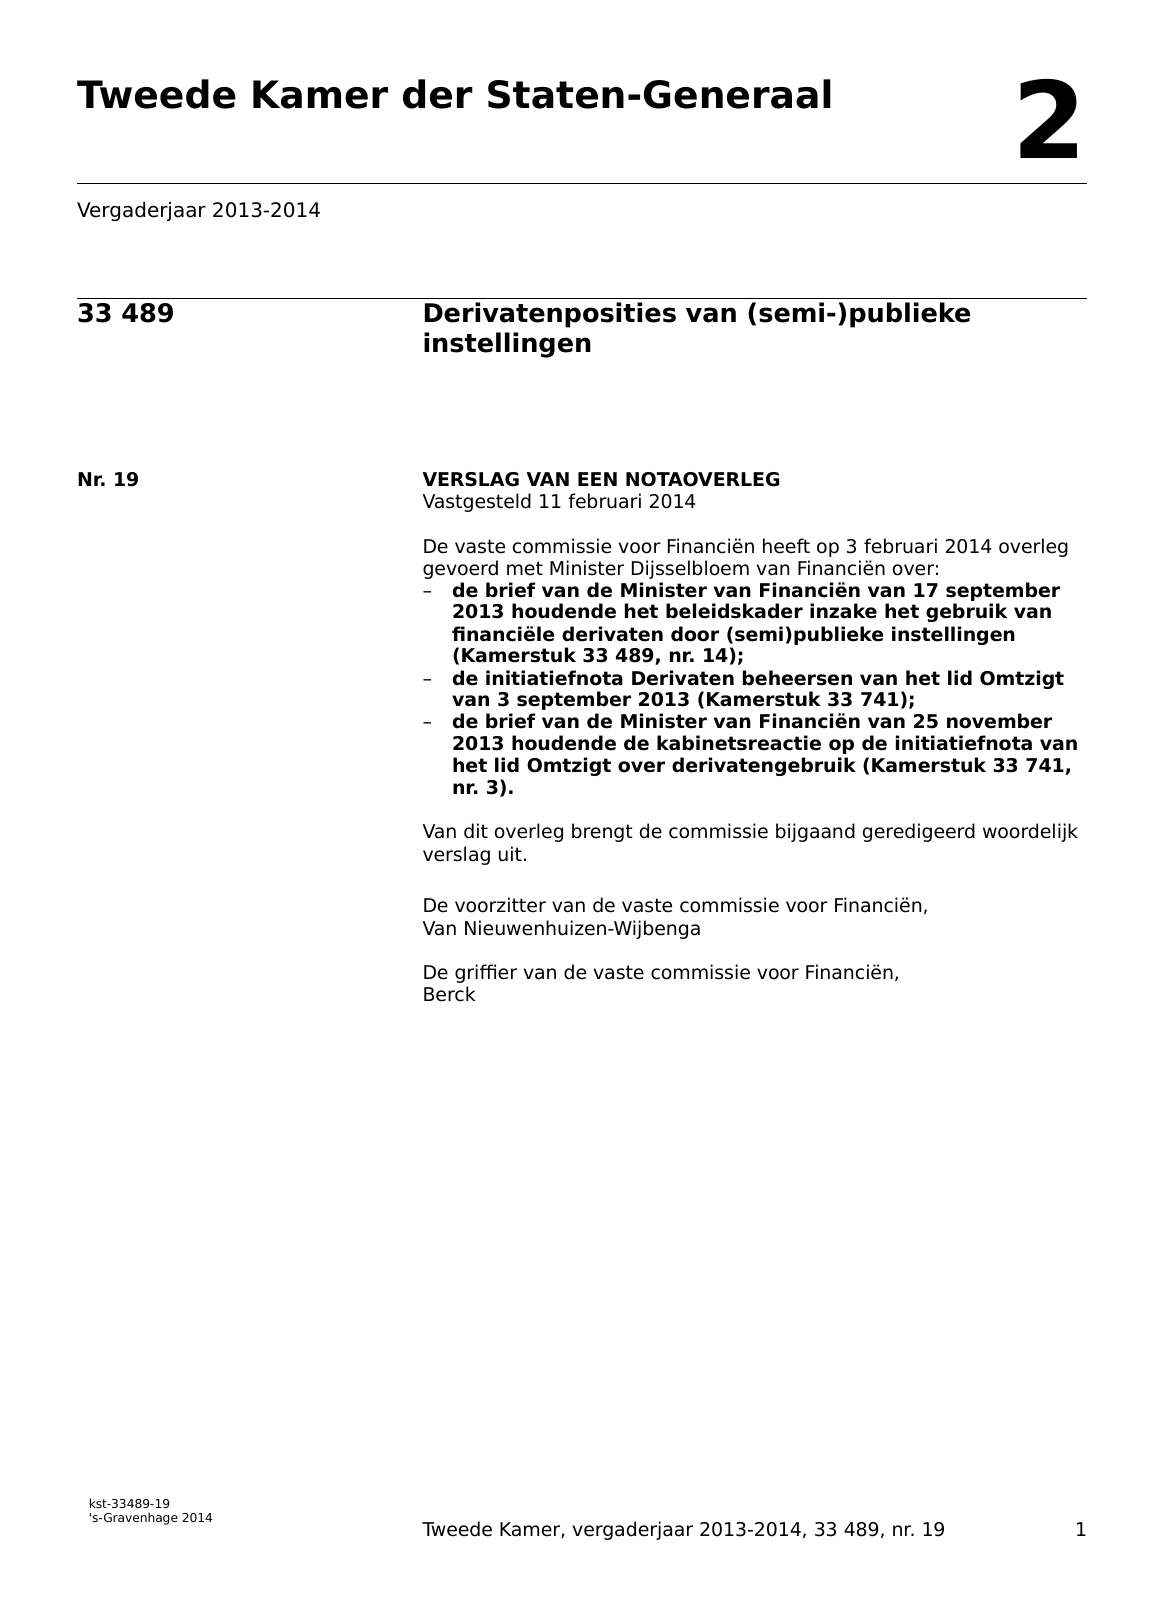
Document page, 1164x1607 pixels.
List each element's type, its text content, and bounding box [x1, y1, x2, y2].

text De vaste commissie voor Financiën heeft op 3 februari 2014 overleg gevoerd met Minister Dijsselbloem van Financiën over: [422, 536, 1087, 579]
text De voorzitter van de vaste commissie voor Financiën, Van Nieuwenhuizen-Wijbenga [422, 895, 1087, 939]
text – de brief van de Minister van Financiën van 17 september 2013 houdende het beleidskader inzake het gebruik van financiële derivaten door (semi)publieke instellingen (Kamerstuk 33 489, nr. 14); [422, 579, 1087, 667]
text 's-Gravenhage 2014 [88, 1511, 323, 1525]
table_header Tweede Kamer der Staten-Generaal [77, 59, 886, 183]
text – de brief van de Minister van Financiën van 25 november 2013 houdende de kabinetsreactie op de initiatiefnota van het lid Omtzigt over derivatengebruik (Kamerstuk 33 741, nr. 3). [422, 711, 1087, 799]
subtitle Nr. 19 VERSLAG VAN EEN NOTAOVERLEG [77, 469, 1087, 491]
subtitle 33 489 Derivatenposities van (semi-)publieke instellingen [77, 299, 1087, 358]
text De griffier van de vaste commissie voor Financiën, Berck [422, 962, 1087, 1006]
text kst-33489-19 [88, 1497, 323, 1511]
table_header 2 [886, 59, 1087, 183]
table_cell Vergaderjaar 2013-2014 [77, 184, 1087, 298]
text Van dit overleg brengt de commissie bijgaand geredigeerd woordelijk verslag uit. [422, 821, 1087, 865]
text Vastgesteld 11 februari 2014 [422, 491, 1087, 513]
text – de initiatiefnota Derivaten beheersen van het lid Omtzigt van 3 september 2013 (Kamerstuk 33 741); [422, 667, 1087, 711]
